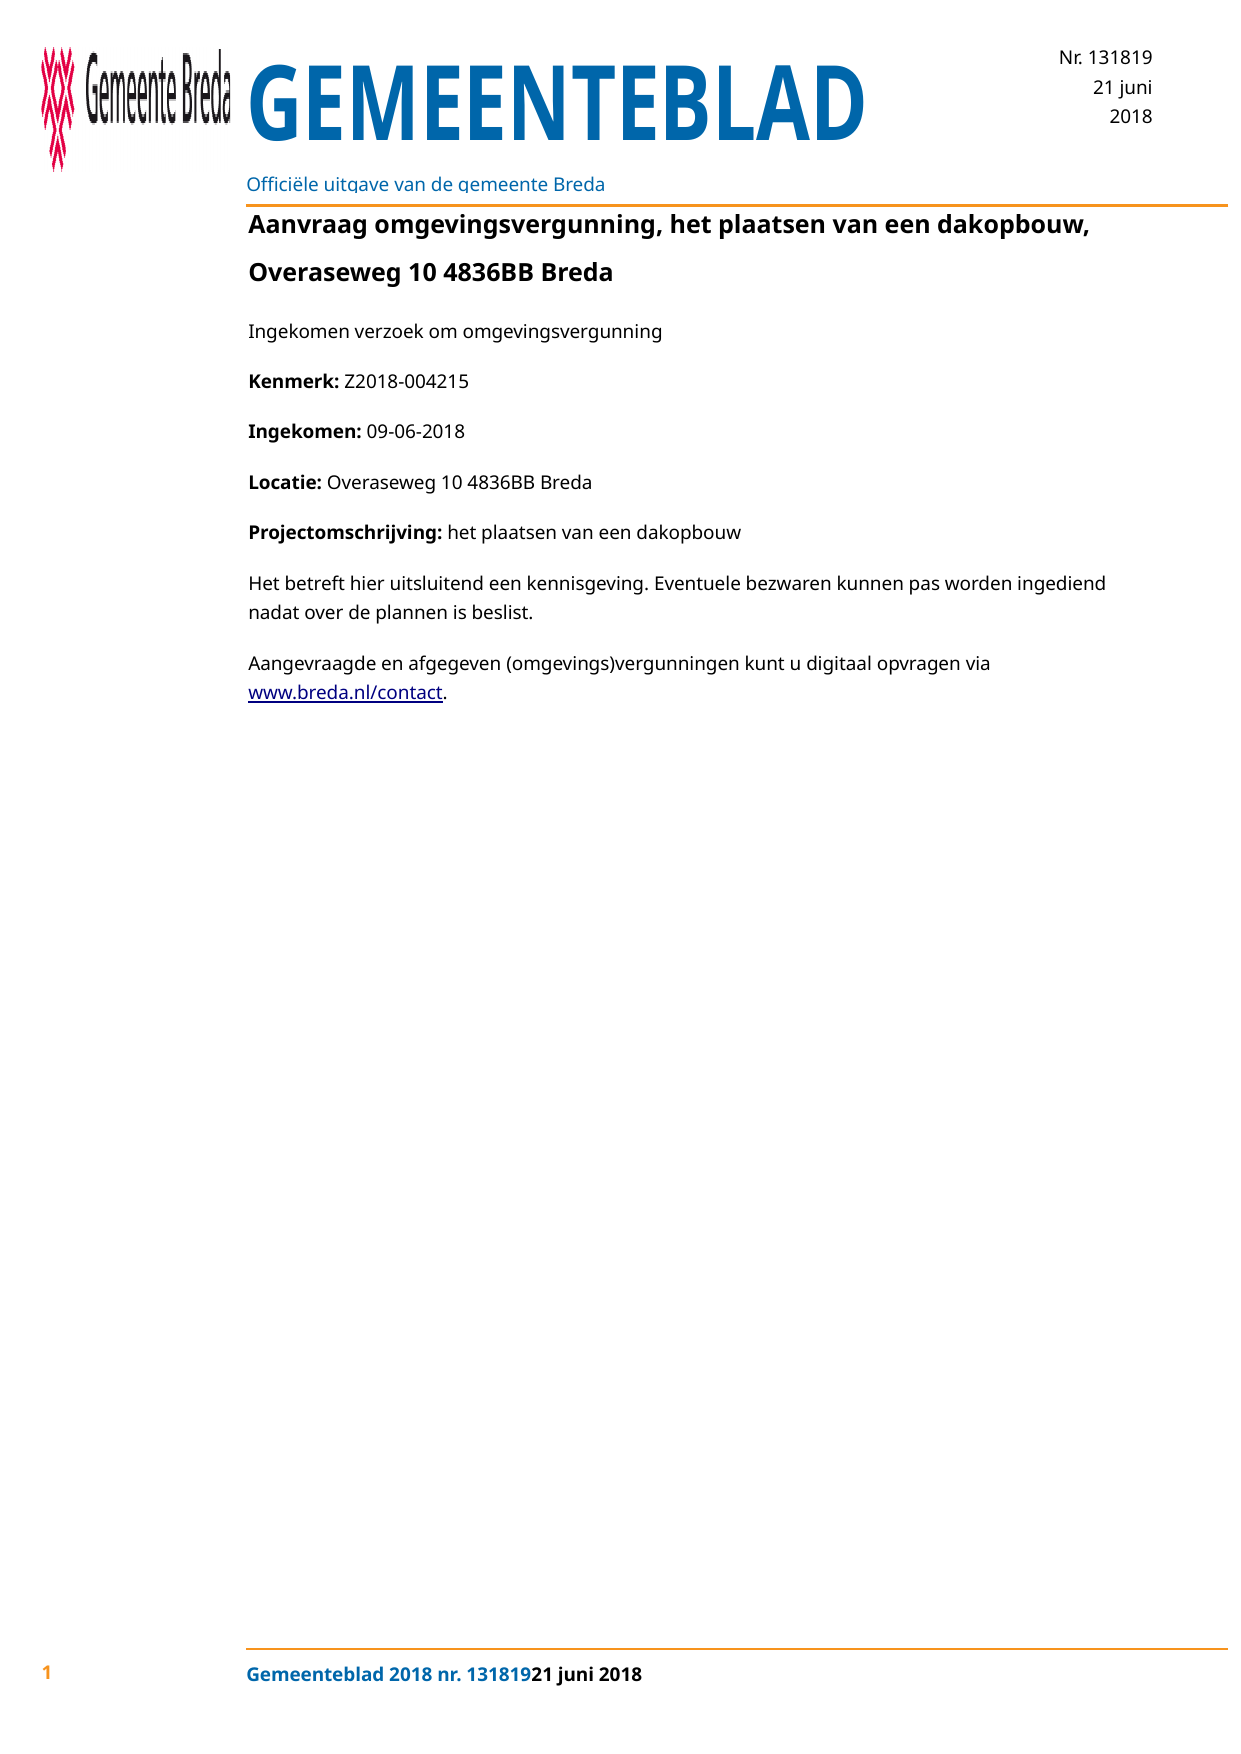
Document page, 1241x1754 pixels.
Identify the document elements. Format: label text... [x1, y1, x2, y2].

text Het betreft hier uitsluitend een kennisgeving. Eventuele bezwaren kunnen pas worden ingediend nadat over de plannen is beslist. [248, 570, 1152, 625]
text Ingekomen verzoek om omgevingsvergunning [248, 318, 1152, 344]
picture [41, 47, 231, 172]
text Kenmerk: Z2018-004215 [248, 368, 1152, 394]
text Aangevraagde en afgegeven (omgevings)vergunningen kunt u digitaal opvragen via www.breda.nl/contact. [248, 650, 1152, 705]
text Locatie: Overaseweg 10 4836BB Breda [248, 469, 1152, 495]
text Aanvraag omgevingsvergunning, het plaatsen van een dakopbouw, Overaseweg 10 4836BB Breda [248, 207, 1152, 288]
text Ingekomen: 09-06-2018 [248, 419, 1152, 444]
text Projectomschrijving: het plaatsen van een dakopbouw [248, 519, 1152, 545]
